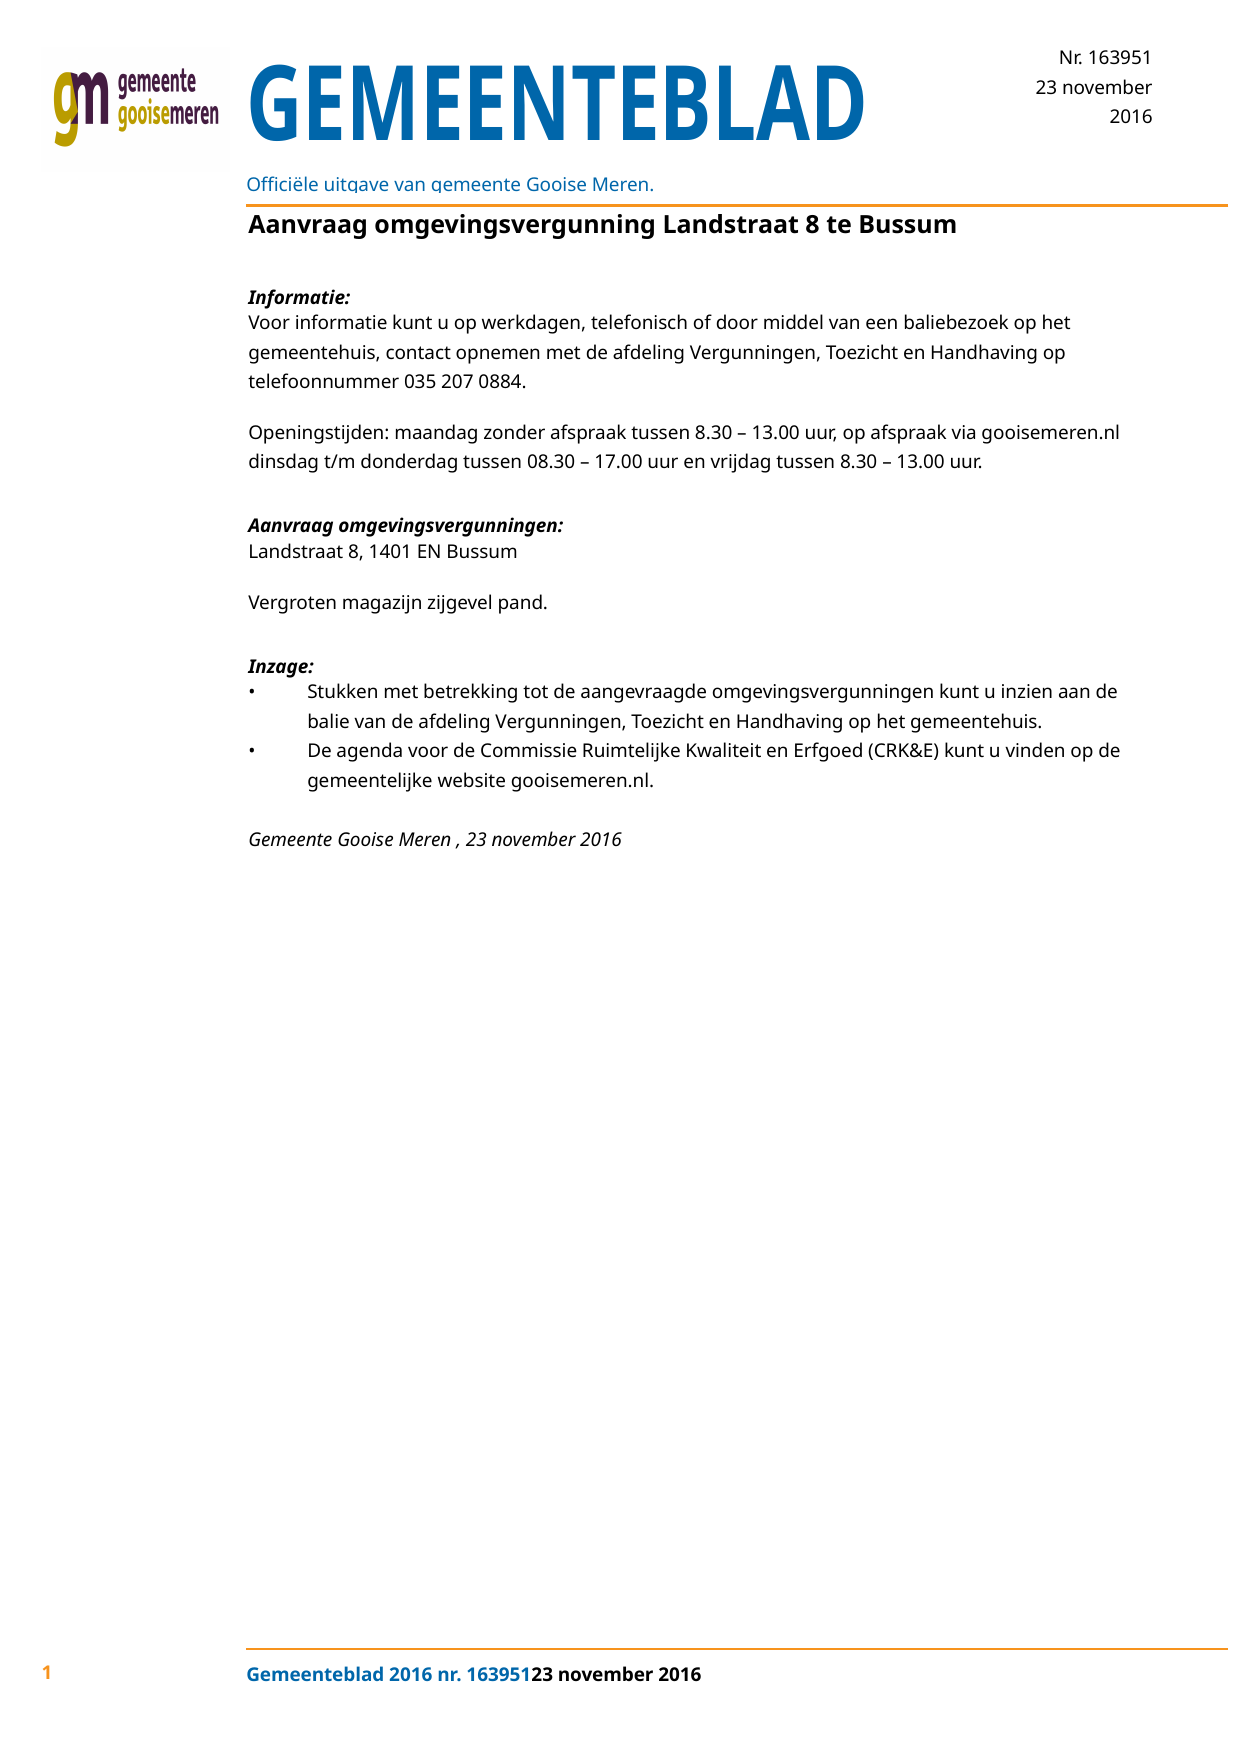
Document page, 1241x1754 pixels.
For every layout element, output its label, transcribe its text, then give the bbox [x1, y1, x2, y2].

text Openingstijden: maandag zonder afspraak tussen 8.30 – 13.00 uur, op afspraak via gooisemeren.nl dinsdag t/m donderdag tussen 08.30 – 17.00 uur en vrijdag tussen 8.30 – 13.00 uur. [248, 419, 1152, 474]
text Aanvraag omgevingsvergunning Landstraat 8 te Bussum [248, 207, 1152, 241]
text Voor informatie kunt u op werkdagen, telefonisch of door middel van een baliebezoek op het gemeentehuis, contact opnemen met de afdeling Vergunningen, Toezicht en Handhaving op telefoonnummer 035 207 0884. [248, 309, 1152, 394]
text Aanvraag omgevingsvergunningen: [248, 513, 1152, 538]
list Stukken met betrekking tot de aangevraagde omgevingsvergunningen kunt u inzien aan de balie van de afdeling Vergunningen, Toezicht en Handhaving op het gemeentehuis. [248, 678, 1152, 734]
text Inzage: [248, 653, 1152, 678]
text Informatie: [248, 284, 1152, 309]
text Vergroten magazijn zijgevel pand. [248, 589, 1152, 614]
text Landstraat 8, 1401 EN Bussum [248, 538, 1152, 564]
list De agenda voor de Commissie Ruimtelijke Kwaliteit en Erfgoed (CRK&E) kunt u vinden op de gemeentelijke website gooisemeren.nl. [248, 738, 1152, 793]
picture [41, 47, 231, 172]
text Gemeente Gooise Meren , 23 november 2016 [248, 826, 1152, 852]
